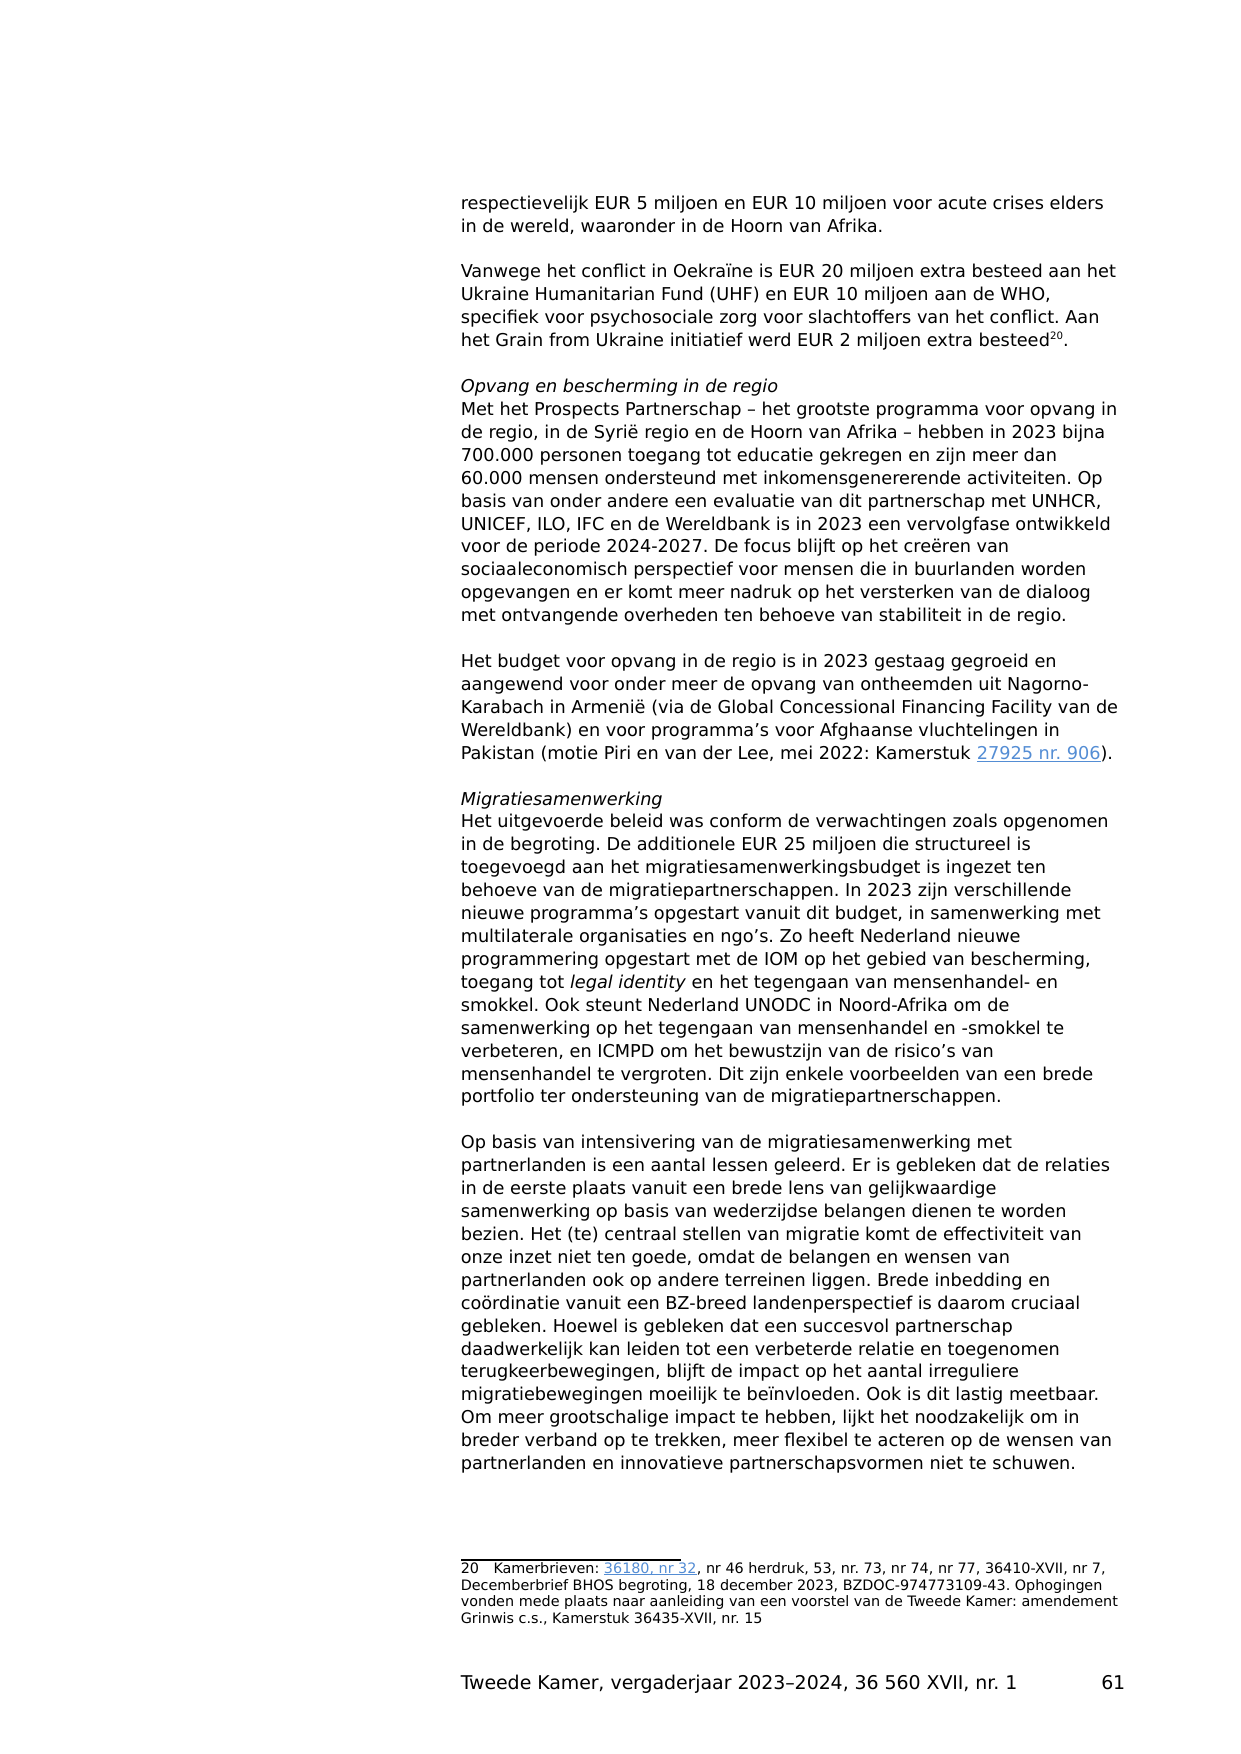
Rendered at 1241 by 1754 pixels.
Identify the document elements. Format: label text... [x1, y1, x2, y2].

text Vanwege het conflict in Oekraïne is EUR 20 miljoen extra besteed aan het Ukraine Humanitarian Fund (UHF) en EUR 10 miljoen aan de WHO, specifiek voor psychosociale zorg voor slachtoffers van het conflict. Aan het Grain from Ukraine initiatief werd EUR 2 miljoen extra besteed. [461, 259, 1125, 351]
text Opvang en bescherming in de regio Met het Prospects Partnerschap – het grootste programma voor opvang in de regio, in de Syrië regio en de Hoorn van Afrika – hebben in 2023 bijna 700.000 personen toegang tot educatie gekregen en zijn meer dan 60.000 mensen ondersteund met inkomensgenererende activiteiten. Op basis van onder andere een evaluatie van dit partnerschap met UNHCR, UNICEF, ILO, IFC en de Wereldbank is in 2023 een vervolgfase ontwikkeld voor de periode 2024-2027. De focus blijft op het creëren van sociaaleconomisch perspectief voor mensen die in buurlanden worden opgevangen en er komt meer nadruk op het versterken van de dialoog met ontvangende overheden ten behoeve van stabiliteit in de regio. [461, 374, 1125, 626]
text Op basis van intensivering van de migratiesamenwerking met partnerlanden is een aantal lessen geleerd. Er is gebleken dat de relaties in de eerste plaats vanuit een brede lens van gelijkwaardige samenwerking op basis van wederzijdse belangen dienen te worden bezien. Het (te) centraal stellen van migratie komt de effectiviteit van onze inzet niet ten goede, omdat de belangen en wensen van partnerlanden ook op andere terreinen liggen. Brede inbedding en coördinatie vanuit een BZ-breed landenperspectief is daarom cruciaal gebleken. Hoewel is gebleken dat een succesvol partnerschap daadwerkelijk kan leiden tot een verbeterde relatie en toegenomen terugkeerbewegingen, blijft de impact op het aantal irreguliere migratiebewegingen moeilijk te beïnvloeden. Ook is dit lastig meetbaar. Om meer grootschalige impact te hebben, lijkt het noodzakelijk om in breder verband op te trekken, meer flexibel te acteren op de wensen van partnerlanden en innovatieve partnerschapsvormen niet te schuwen. [461, 1130, 1125, 1474]
text __Kamerbrieven: 36180, nr 32, nr 46 herdruk, 53, nr. 73, nr 74, nr 77, 36410-XVII, nr 7, Decemberbrief BHOS begroting, 18 december 2023, BZDOC-974773109-43. Ophogingen vonden mede plaats naar aanleiding van een voorstel van de Tweede Kamer: amendement Grinwis c.s., Kamerstuk 36435-XVII, nr. 15 [461, 1560, 1125, 1627]
text Migratiesamenwerking Het uitgevoerde beleid was conform de verwachtingen zoals opgenomen in de begroting. De additionele EUR 25 miljoen die structureel is toegevoegd aan het migratiesamenwerkingsbudget is ingezet ten behoeve van de migratiepartnerschappen. In 2023 zijn verschillende nieuwe programma’s opgestart vanuit dit budget, in samenwerking met multilaterale organisaties en ngo’s. Zo heeft Nederland nieuwe programmering opgestart met de IOM op het gebied van bescherming, toegang tot legal identity en het tegengaan van mensenhandel- en smokkel. Ook steunt Nederland UNODC in Noord-Afrika om de samenwerking op het tegengaan van mensenhandel en -smokkel te verbeteren, en ICMPD om het bewustzijn van de risico’s van mensenhandel te vergroten. Dit zijn enkele voorbeelden van een brede portfolio ter ondersteuning van de migratiepartnerschappen. [461, 787, 1125, 1107]
text Het budget voor opvang in de regio is in 2023 gestaag gegroeid en aangewend voor onder meer de opvang van ontheemden uit Nagorno-Karabach in Armenië (via de Global Concessional Financing Facility van de Wereldbank) en voor programma’s voor Afghaanse vluchtelingen in Pakistan (motie Piri en van der Lee, mei 2022: Kamerstuk 27925 nr. 906). [461, 649, 1125, 764]
text respectievelijk EUR 5 miljoen en EUR 10 miljoen voor acute crises elders in de wereld, waaronder in de Hoorn van Afrika. [461, 191, 1125, 237]
